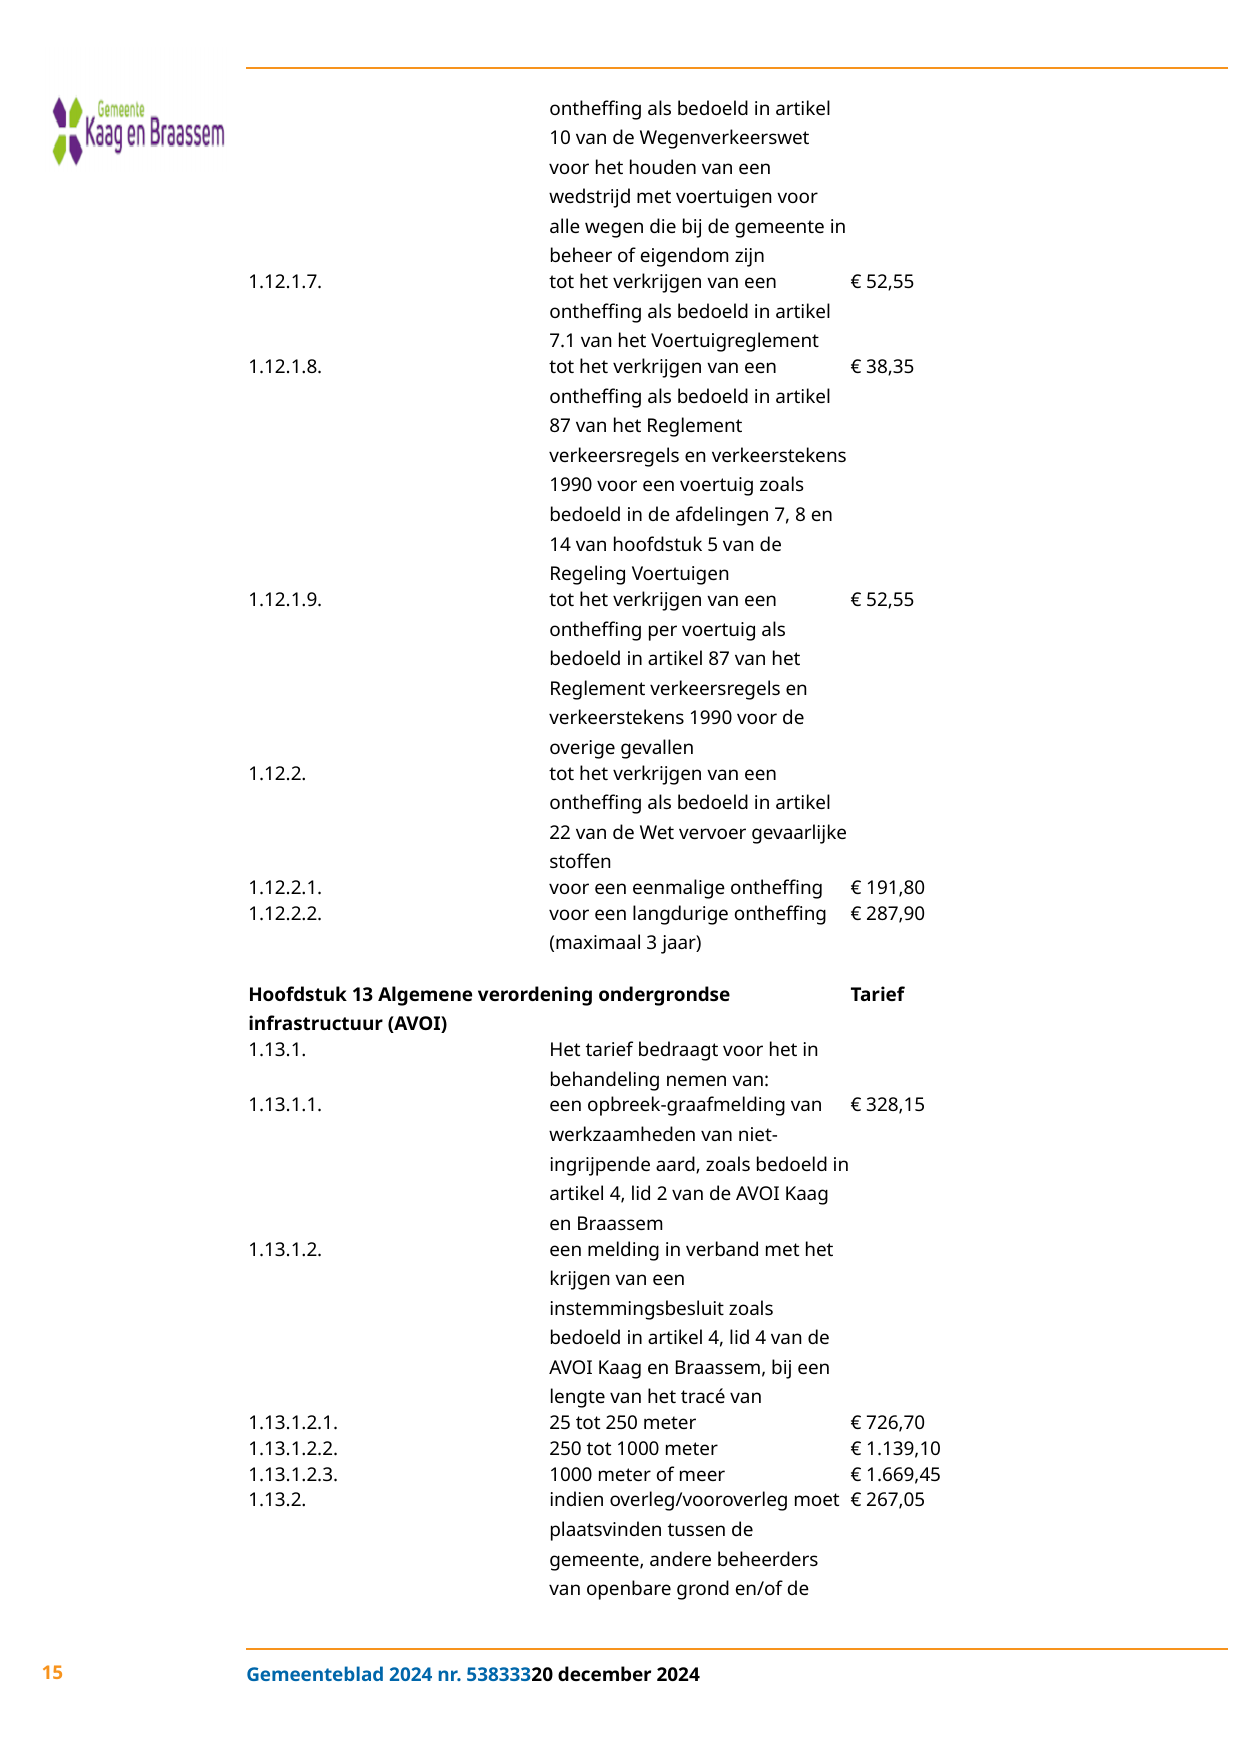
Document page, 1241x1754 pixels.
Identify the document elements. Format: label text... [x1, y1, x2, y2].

table_cell 1.13.1.2.3. [248, 1461, 549, 1487]
table_cell [850, 1036, 1152, 1092]
table_cell tot het verkrijgen van een ontheffing per voertuig als bedoeld in artikel 87 van het Reglement verkeersregels en verkeerstekens 1990 voor de overige gevallen [549, 586, 850, 760]
table_cell tot het verkrijgen van een ontheffing als bedoeld in artikel 87 van het Reglement verkeersregels en verkeerstekens 1990 voor een voertuig zoals bedoeld in de afdelingen 7, 8 en 14 van hoofdstuk 5 van de Regeling Voertuigen [549, 353, 850, 586]
table_cell € 1.669,45 [850, 1461, 1152, 1487]
table_cell € 726,70 [850, 1409, 1152, 1435]
table_cell [850, 760, 1152, 874]
table_cell € 52,55 [850, 586, 1152, 760]
table_cell 1.13.1.2. [248, 1236, 549, 1409]
table_cell 1.13.1. [248, 1036, 549, 1092]
table_cell ontheffing als bedoeld in artikel 10 van de Wegenverkeerswet voor het houden van een wedstrijd met voertuigen voor alle wegen die bij de gemeente in beheer of eigendom zijn [549, 95, 850, 268]
table_cell 1.12.1.9. [248, 586, 549, 760]
table_cell tot het verkrijgen van een ontheffing als bedoeld in artikel 22 van de Wet vervoer gevaarlijke stoffen [549, 760, 850, 874]
table_cell 1.12.2. [248, 760, 549, 874]
table_cell € 267,05 [850, 1487, 1152, 1601]
table_cell € 1.139,10 [850, 1435, 1152, 1461]
table_cell 1.12.2.2. [248, 900, 549, 955]
table_cell € 191,80 [850, 874, 1152, 900]
table_cell 25 tot 250 meter [549, 1409, 850, 1435]
table_cell Hoofdstuk 13 Algemene verordening ondergrondse infrastructuur (AVOI) [248, 981, 850, 1036]
table_cell voor een eenmalige ontheffing [549, 874, 850, 900]
table_cell Tarief [850, 981, 1152, 1036]
table_cell indien overleg/vooroverleg moet plaatsvinden tussen de gemeente, andere beheerders van openbare grond en/of de [549, 1487, 850, 1601]
table_cell € 38,35 [850, 353, 1152, 586]
table_cell een opbreek-graafmelding van werkzaamheden van niet-ingrijpende aard, zoals bedoeld in artikel 4, lid 2 van de AVOI Kaag en Braassem [549, 1092, 850, 1236]
table_cell [248, 95, 549, 268]
table_cell 1.13.1.2.2. [248, 1435, 549, 1461]
table_cell 1.13.1.1. [248, 1092, 549, 1236]
table_cell voor een langdurige ontheffing (maximaal 3 jaar) [549, 900, 850, 955]
table_cell [850, 95, 1152, 268]
table_cell 1.13.1.2.1. [248, 1409, 549, 1435]
table_cell 1000 meter of meer [549, 1461, 850, 1487]
table_cell 1.13.2. [248, 1487, 549, 1601]
table_cell 250 tot 1000 meter [549, 1435, 850, 1461]
table_cell Het tarief bedraagt voor het in behandeling nemen van: [549, 1036, 850, 1092]
table_cell € 52,55 [850, 269, 1152, 353]
table_cell 1.12.1.7. [248, 269, 549, 353]
table_cell 1.12.2.1. [248, 874, 549, 900]
table_cell 1.12.1.8. [248, 353, 549, 586]
table_cell een melding in verband met het krijgen van een instemmingsbesluit zoals bedoeld in artikel 4, lid 4 van de AVOI Kaag en Braassem, bij een lengte van het tracé van [549, 1236, 850, 1409]
picture [41, 47, 231, 172]
table_cell tot het verkrijgen van een ontheffing als bedoeld in artikel 7.1 van het Voertuigreglement [549, 269, 850, 353]
table_cell [248, 955, 1152, 981]
table_cell € 287,90 [850, 900, 1152, 955]
table_cell € 328,15 [850, 1092, 1152, 1236]
table_cell [850, 1236, 1152, 1409]
